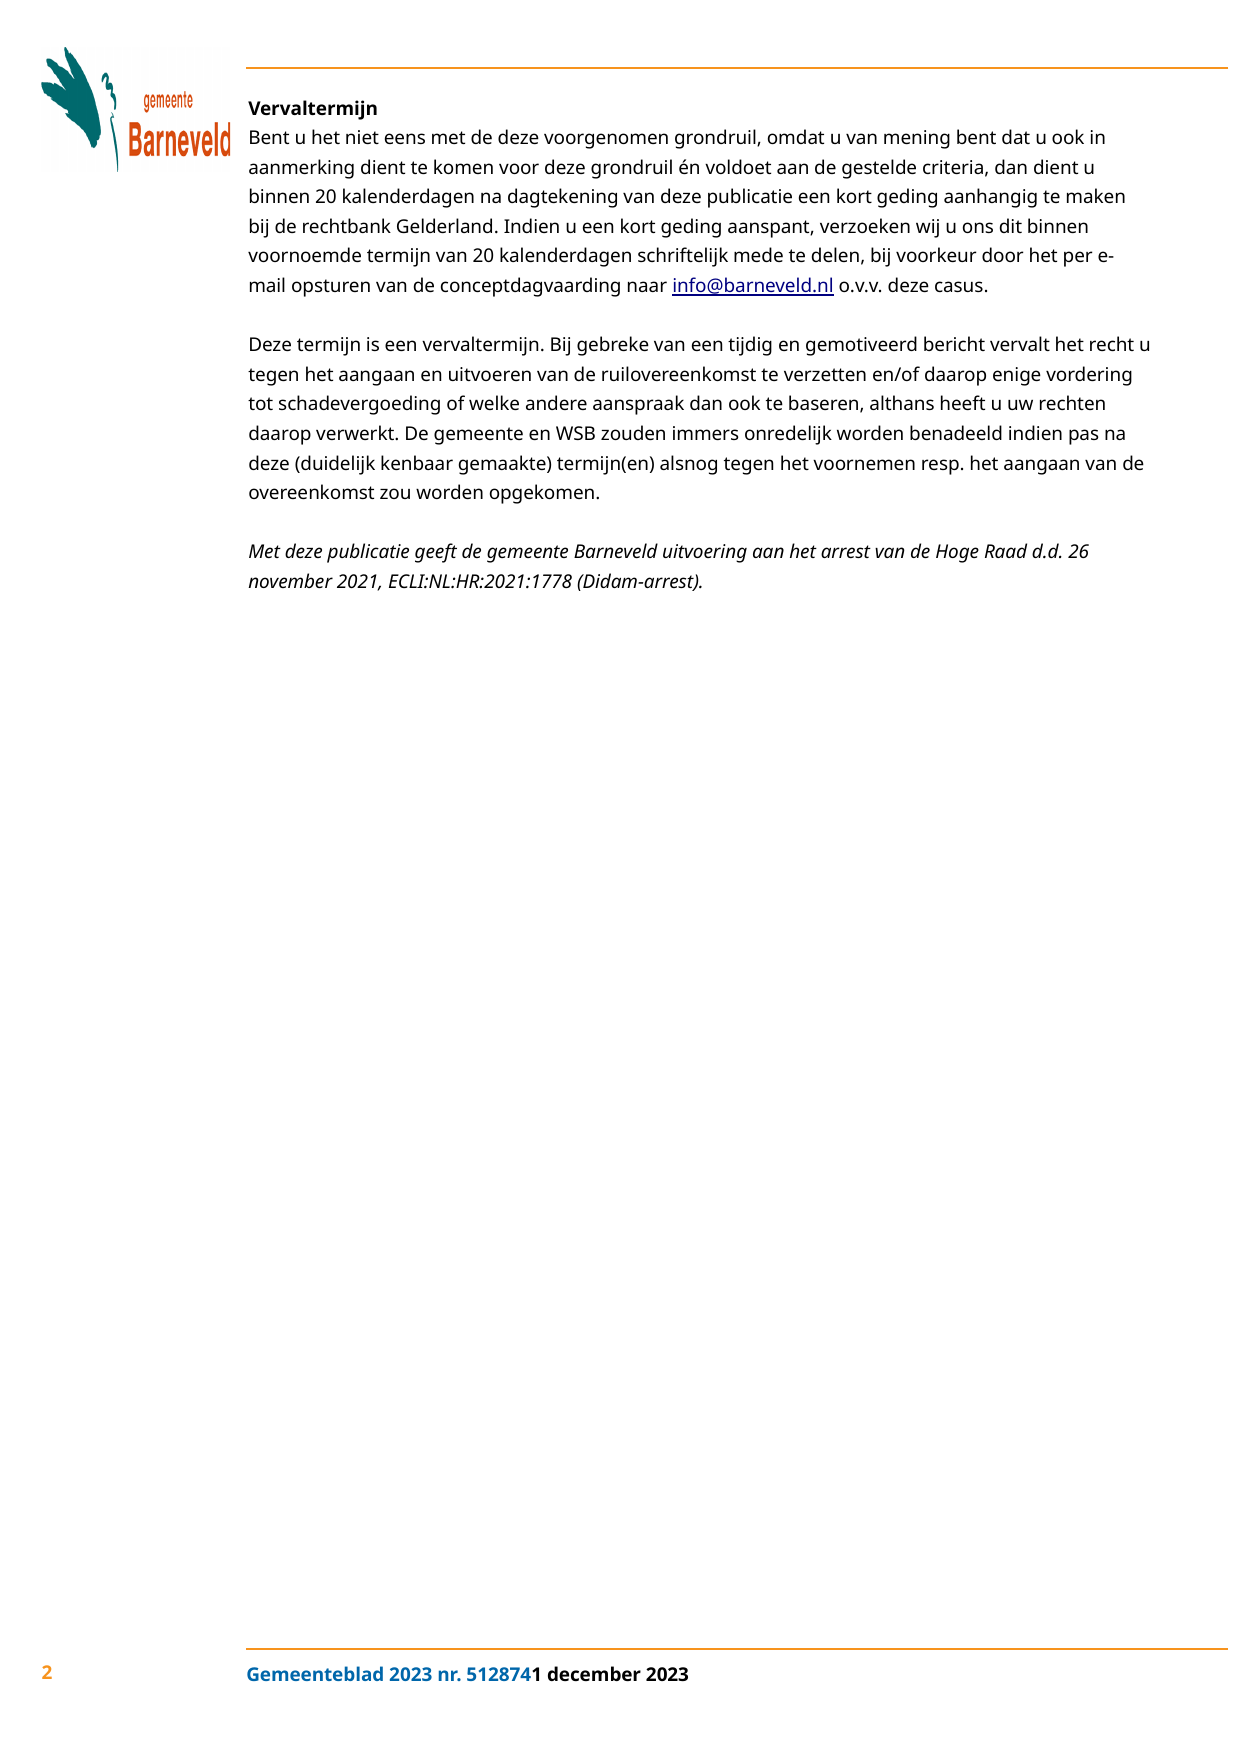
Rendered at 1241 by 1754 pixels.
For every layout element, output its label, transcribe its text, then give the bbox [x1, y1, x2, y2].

text Deze termijn is een vervaltermijn. Bij gebreke van een tijdig en gemotiveerd bericht vervalt het recht u tegen het aangaan en uitvoeren van de ruilovereenkomst te verzetten en/of daarop enige vordering tot schadevergoeding of welke andere aanspraak dan ook te baseren, althans heeft u uw rechten daarop verwerkt. De gemeente en WSB zouden immers onredelijk worden benadeeld indien pas na deze (duidelijk kenbaar gemaakte) termijn(en) alsnog tegen het voornemen resp. het aangaan van de overeenkomst zou worden opgekomen. [248, 331, 1152, 505]
text Vervaltermijn [248, 95, 1152, 121]
picture [41, 47, 231, 172]
text Met deze publicatie geeft de gemeente Barneveld uitvoering aan het arrest van de Hoge Raad d.d. 26 november 2021, ECLI:NL:HR:2021:1778 (Didam-arrest). [248, 538, 1152, 594]
text Bent u het niet eens met de deze voorgenomen grondruil, omdat u van mening bent dat u ook in aanmerking dient te komen voor deze grondruil én voldoet aan de gestelde criteria, dan dient u binnen 20 kalenderdagen na dagtekening van deze publicatie een kort geding aanhangig te maken bij de rechtbank Gelderland. Indien u een kort geding aanspant, verzoeken wij u ons dit binnen voornoemde termijn van 20 kalenderdagen schriftelijk mede te delen, bij voorkeur door het per e-mail opsturen van de conceptdagvaarding naar info@barneveld.nl o.v.v. deze casus. [248, 124, 1152, 298]
